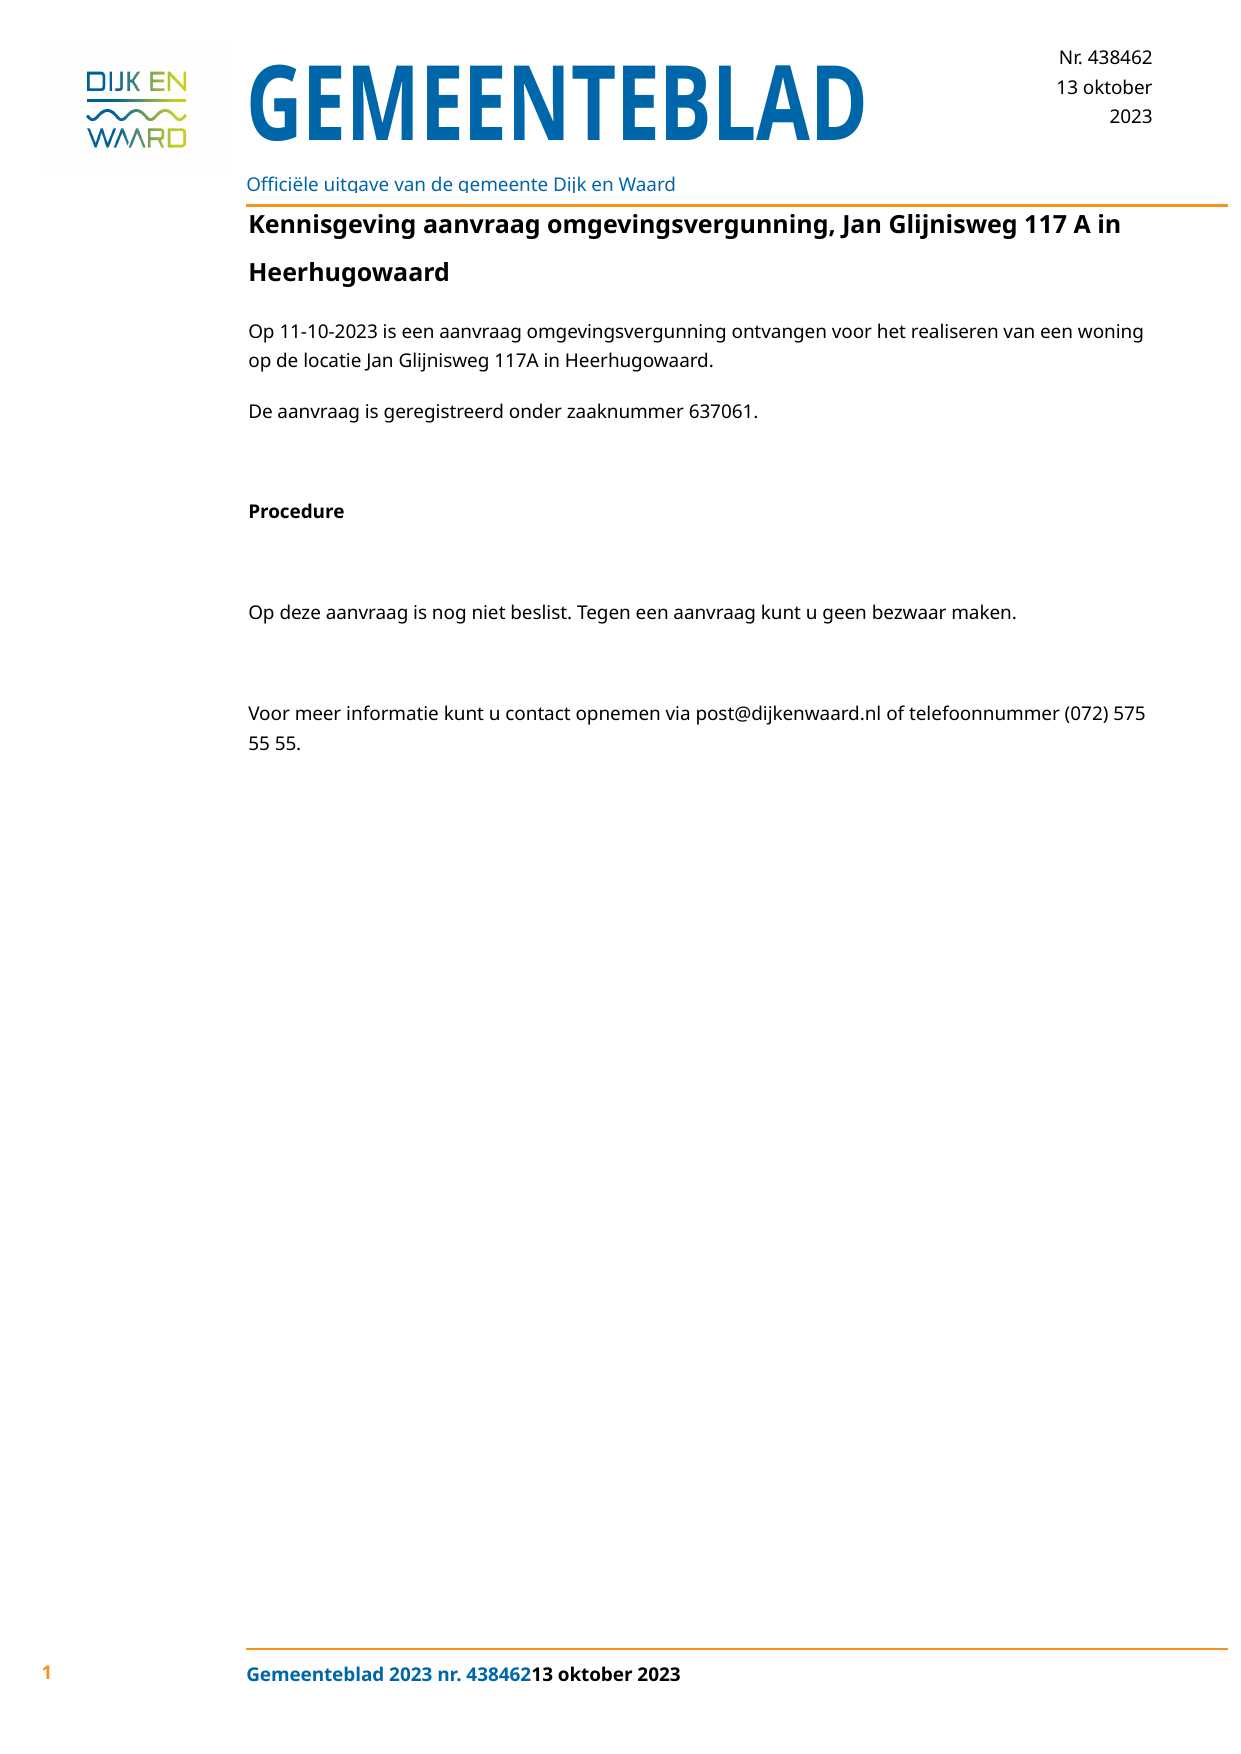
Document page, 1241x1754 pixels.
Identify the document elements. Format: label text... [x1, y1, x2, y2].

text De aanvraag is geregistreerd onder zaaknummer 637061. [248, 398, 1152, 424]
text Kennisgeving aanvraag omgevingsvergunning, Jan Glijnisweg 117 A in Heerhugowaard [248, 207, 1152, 288]
picture [41, 47, 231, 172]
text Procedure [248, 499, 1152, 524]
text Op 11-10-2023 is een aanvraag omgevingsvergunning ontvangen voor het realiseren van een woning op de locatie Jan Glijnisweg 117A in Heerhugowaard. [248, 318, 1152, 373]
text Op deze aanvraag is nog niet beslist. Tegen een aanvraag kunt u geen bezwaar maken. [248, 599, 1152, 625]
text Voor meer informatie kunt u contact opnemen via post@dijkenwaard.nl of telefoonnummer (072) 575 55 55. [248, 700, 1152, 756]
